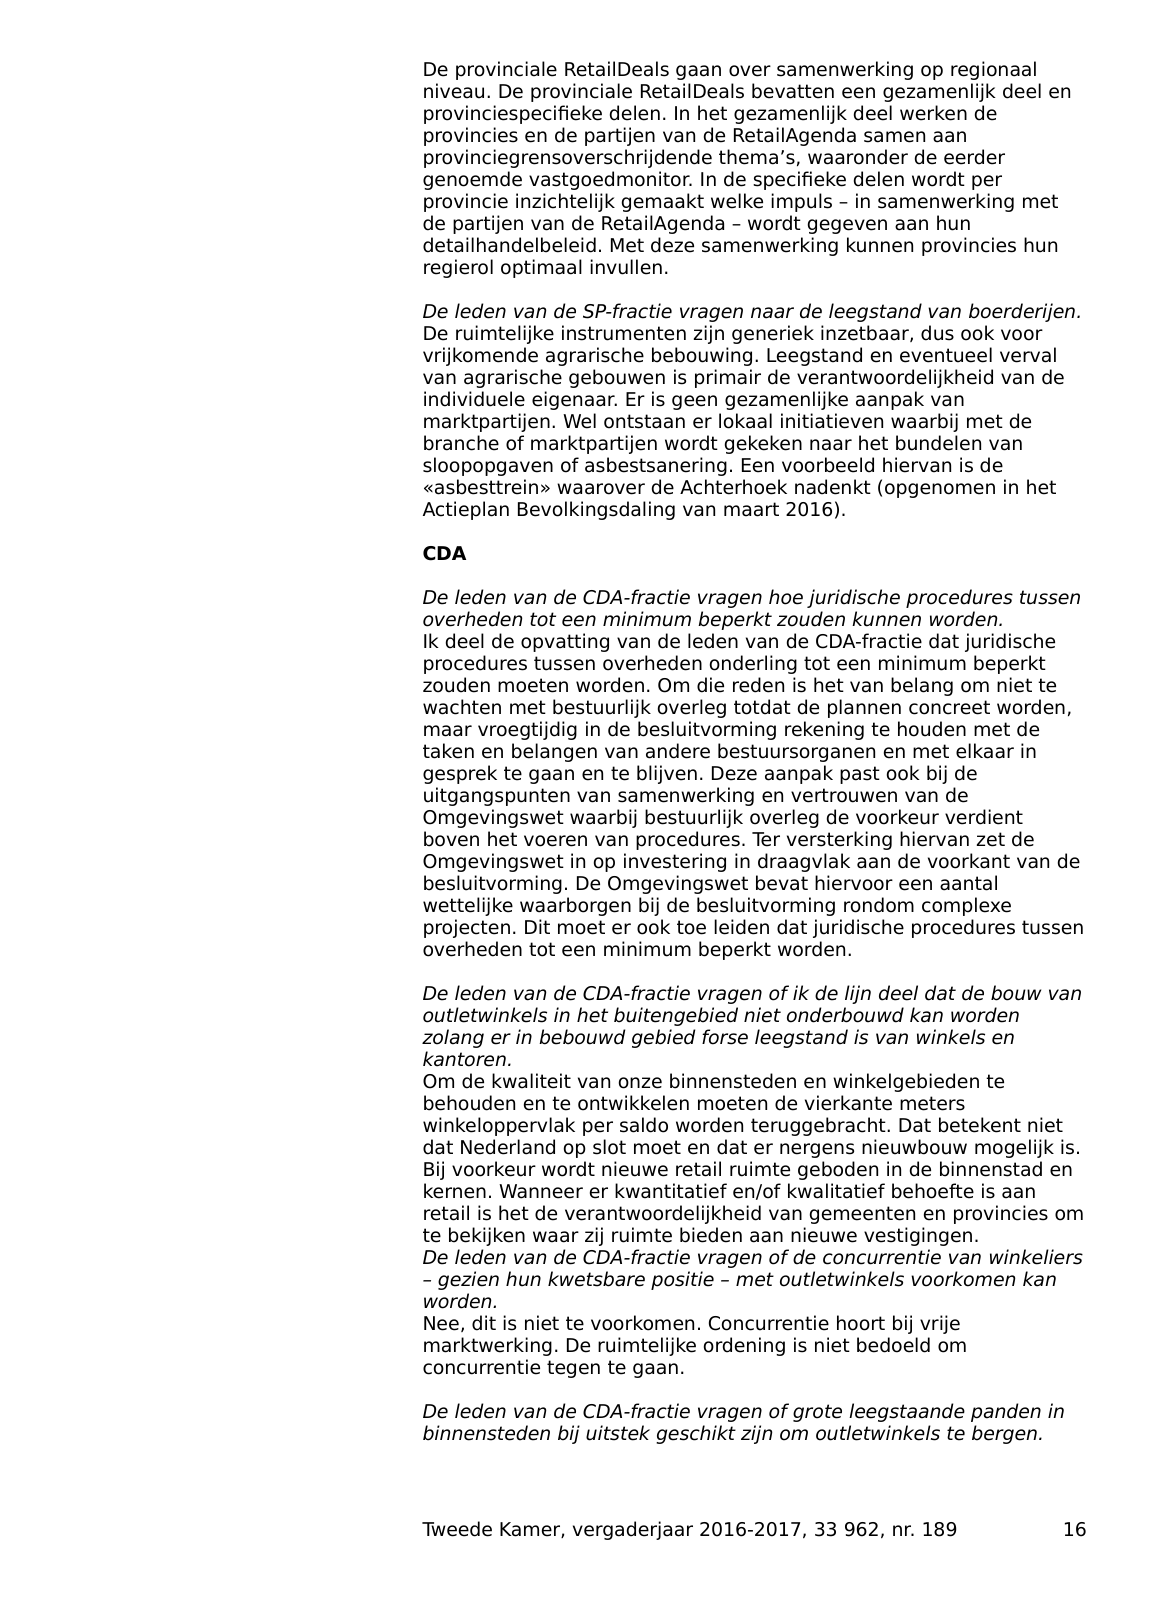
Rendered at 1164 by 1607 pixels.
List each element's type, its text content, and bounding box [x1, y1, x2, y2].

text De provinciale RetailDeals gaan over samenwerking op regionaal niveau. De provinciale RetailDeals bevatten een gezamenlijk deel en provinciespecifieke delen. In het gezamenlijk deel werken de provincies en de partijen van de RetailAgenda samen aan provinciegrensoverschrijdende thema’s, waaronder de eerder genoemde vastgoedmonitor. In de specifieke delen wordt per provincie inzichtelijk gemaakt welke impuls – in samenwerking met de partijen van de RetailAgenda – wordt gegeven aan hun detailhandelbeleid. Met deze samenwerking kunnen provincies hun regierol optimaal invullen. [422, 59, 1087, 279]
text De leden van de CDA-fractie vragen hoe juridische procedures tussen overheden tot een minimum beperkt zouden kunnen worden. [422, 587, 1087, 631]
text De leden van de CDA-fractie vragen of grote leegstaande panden in binnensteden bij uitstek geschikt zijn om outletwinkels te bergen. [422, 1401, 1087, 1445]
text Nee, dit is niet te voorkomen. Concurrentie hoort bij vrije marktwerking. De ruimtelijke ordening is niet bedoeld om concurrentie tegen te gaan. [422, 1313, 1087, 1379]
text De ruimtelijke instrumenten zijn generiek inzetbaar, dus ook voor vrijkomende agrarische bebouwing. Leegstand en eventueel verval van agrarische gebouwen is primair de verantwoordelijkheid van de individuele eigenaar. Er is geen gezamenlijke aanpak van marktpartijen. Wel ontstaan er lokaal initiatieven waarbij met de branche of marktpartijen wordt gekeken naar het bundelen van sloopopgaven of asbestsanering. Een voorbeeld hiervan is de «asbesttrein» waarover de Achterhoek nadenkt (opgenomen in het Actieplan Bevolkingsdaling van maart 2016). [422, 323, 1087, 521]
subtitle CDA [422, 543, 1087, 565]
text De leden van de CDA-fractie vragen of ik de lijn deel dat de bouw van outletwinkels in het buitengebied niet onderbouwd kan worden zolang er in bebouwd gebied forse leegstand is van winkels en kantoren. [422, 983, 1087, 1071]
text Om de kwaliteit van onze binnensteden en winkelgebieden te behouden en te ontwikkelen moeten de vierkante meters winkeloppervlak per saldo worden teruggebracht. Dat betekent niet dat Nederland op slot moet en dat er nergens nieuwbouw mogelijk is. Bij voorkeur wordt nieuwe retail ruimte geboden in de binnenstad en kernen. Wanneer er kwantitatief en/of kwalitatief behoefte is aan retail is het de verantwoordelijkheid van gemeenten en provincies om te bekijken waar zij ruimte bieden aan nieuwe vestigingen. [422, 1071, 1087, 1247]
text Ik deel de opvatting van de leden van de CDA-fractie dat juridische procedures tussen overheden onderling tot een minimum beperkt zouden moeten worden. Om die reden is het van belang om niet te wachten met bestuurlijk overleg totdat de plannen concreet worden, maar vroegtijdig in de besluitvorming rekening te houden met de taken en belangen van andere bestuursorganen en met elkaar in gesprek te gaan en te blijven. Deze aanpak past ook bij de uitgangspunten van samenwerking en vertrouwen van de Omgevingswet waarbij bestuurlijk overleg de voorkeur verdient boven het voeren van procedures. Ter versterking hiervan zet de Omgevingswet in op investering in draagvlak aan de voorkant van de besluitvorming. De Omgevingswet bevat hiervoor een aantal wettelijke waarborgen bij de besluitvorming rondom complexe projecten. Dit moet er ook toe leiden dat juridische procedures tussen overheden tot een minimum beperkt worden. [422, 631, 1087, 961]
text De leden van de SP-fractie vragen naar de leegstand van boerderijen. [422, 301, 1087, 323]
text De leden van de CDA-fractie vragen of de concurrentie van winkeliers – gezien hun kwetsbare positie – met outletwinkels voorkomen kan worden. [422, 1247, 1087, 1313]
